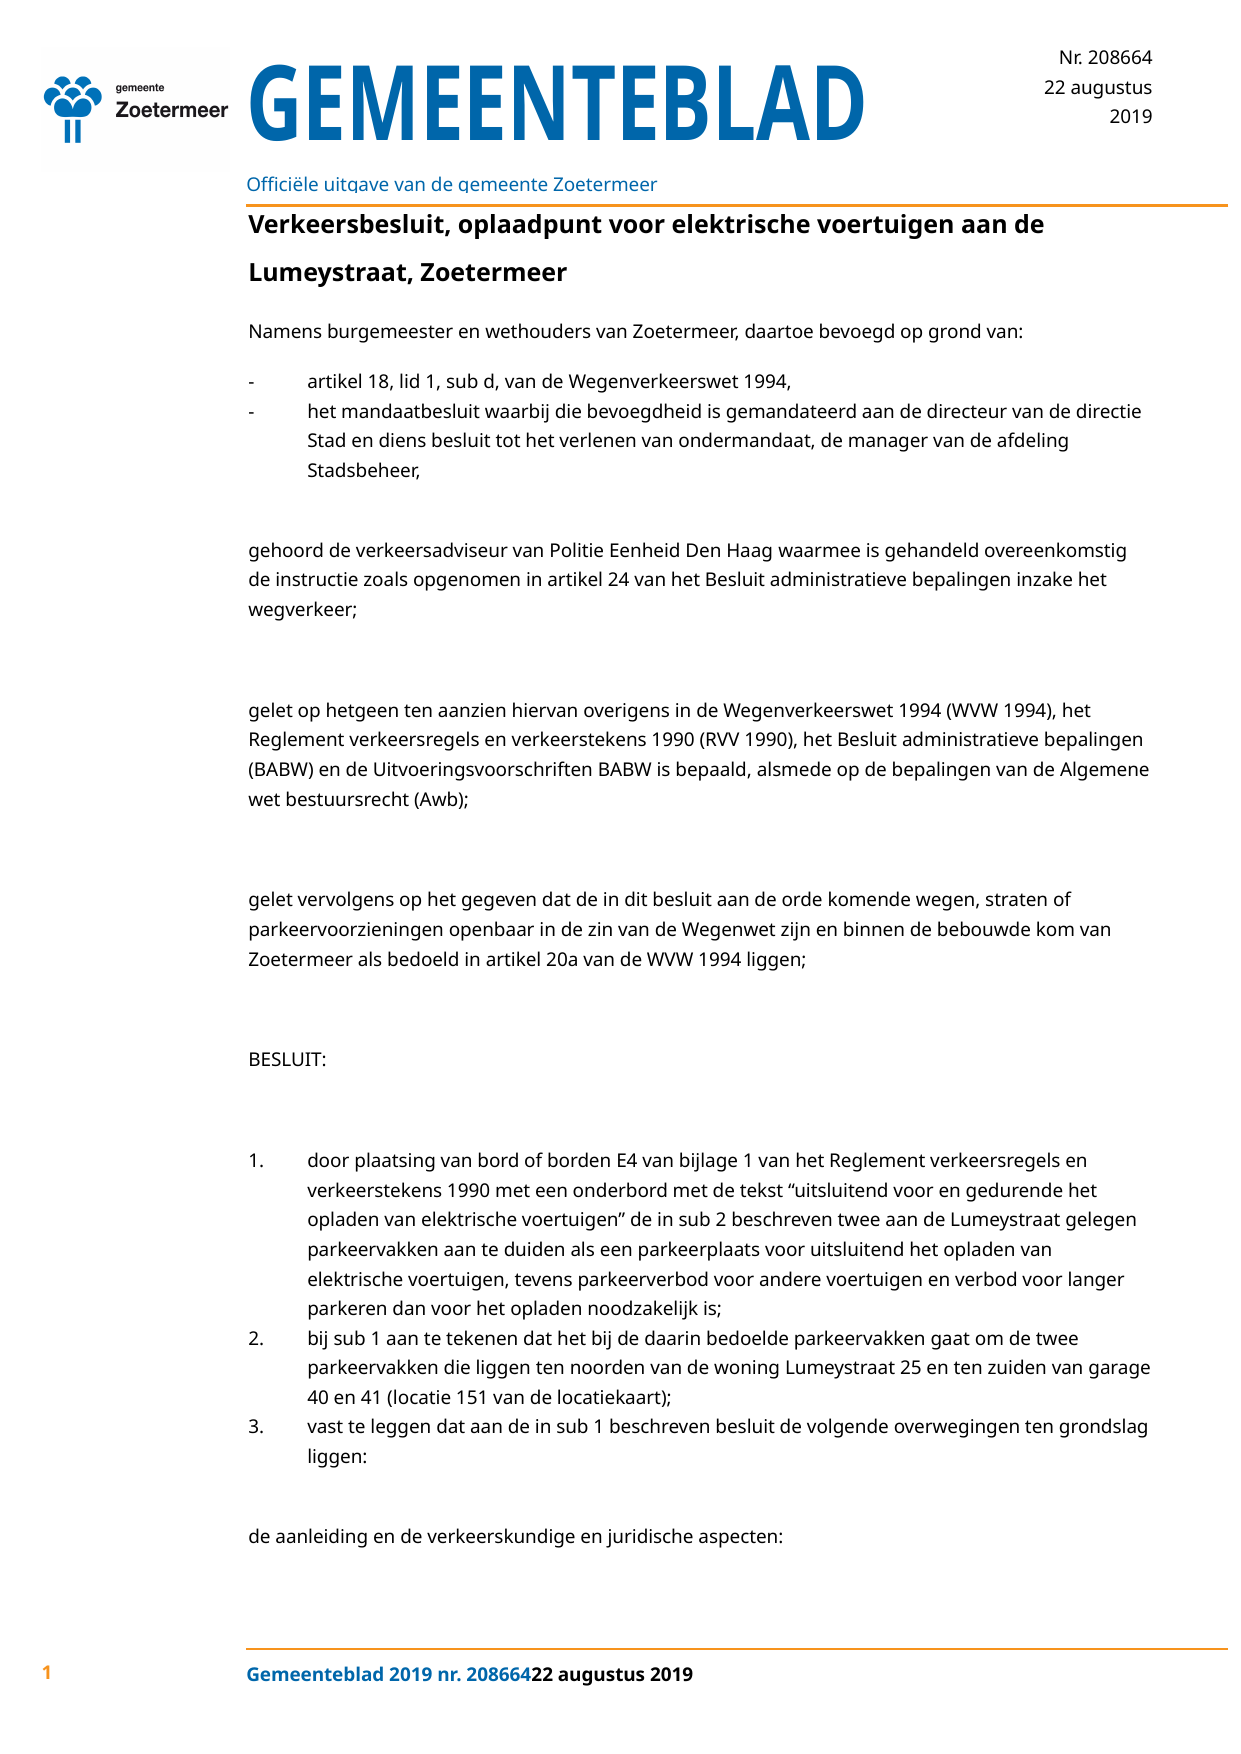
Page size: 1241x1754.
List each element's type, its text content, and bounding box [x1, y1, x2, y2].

picture [41, 47, 231, 172]
text gelet op hetgeen ten aanzien hiervan overigens in de Wegenverkeerswet 1994 (WVW 1994), het Reglement verkeersregels en verkeerstekens 1990 (RVV 1990), het Besluit administratieve bepalingen (BABW) en de Uitvoeringsvoorschriften BABW is bepaald, alsmede op de bepalingen van de Algemene wet bestuursrecht (Awb); [248, 697, 1152, 812]
text BESLUIT: [248, 1047, 1152, 1072]
list het mandaatbesluit waarbij die bevoegdheid is gemandateerd aan de directeur van de directie Stad en diens besluit tot het verlenen van ondermandaat, de manager van de afdeling Stadsbeheer, [248, 398, 1152, 483]
list bij sub 1 aan te tekenen dat het bij de daarin bedoelde parkeervakken gaat om de twee parkeervakken die liggen ten noorden van de woning Lumeystraat 25 en ten zuiden van garage 40 en 41 (locatie 151 van de locatiekaart); [248, 1325, 1152, 1410]
text Namens burgemeester en wethouders van Zoetermeer, daartoe bevoegd op grond van: [248, 318, 1152, 344]
list artikel 18, lid 1, sub d, van de Wegenverkeerswet 1994, [248, 368, 1152, 394]
text gehoord de verkeersadviseur van Politie Eenheid Den Haag waarmee is gehandeld overeenkomstig de instructie zoals opgenomen in artikel 24 van het Besluit administratieve bepalingen inzake het wegverkeer; [248, 537, 1152, 622]
text gelet vervolgens op het gegeven dat de in dit besluit aan de orde komende wegen, straten of parkeervoorzieningen openbaar in de zin van de Wegenwet zijn en binnen de bebouwde kom van Zoetermeer als bedoeld in artikel 20a van de WVW 1994 liggen; [248, 887, 1152, 972]
text de aanleiding en de verkeerskundige en juridische aspecten: [248, 1523, 1152, 1549]
list vast te leggen dat aan de in sub 1 beschreven besluit de volgende overwegingen ten grondslag liggen: [248, 1414, 1152, 1469]
list door plaatsing van bord of borden E4 van bijlage 1 van het Reglement verkeersregels en verkeerstekens 1990 met een onderbord met de tekst “uitsluitend voor en gedurende het opladen van elektrische voertuigen” de in sub 2 beschreven twee aan de Lumeystraat gelegen parkeervakken aan te duiden als een parkeerplaats voor uitsluitend het opladen van elektrische voertuigen, tevens parkeerverbod voor andere voertuigen en verbod voor langer parkeren dan voor het opladen noodzakelijk is; [248, 1147, 1152, 1321]
text Verkeersbesluit, oplaadpunt voor elektrische voertuigen aan de Lumeystraat, Zoetermeer [248, 207, 1152, 288]
